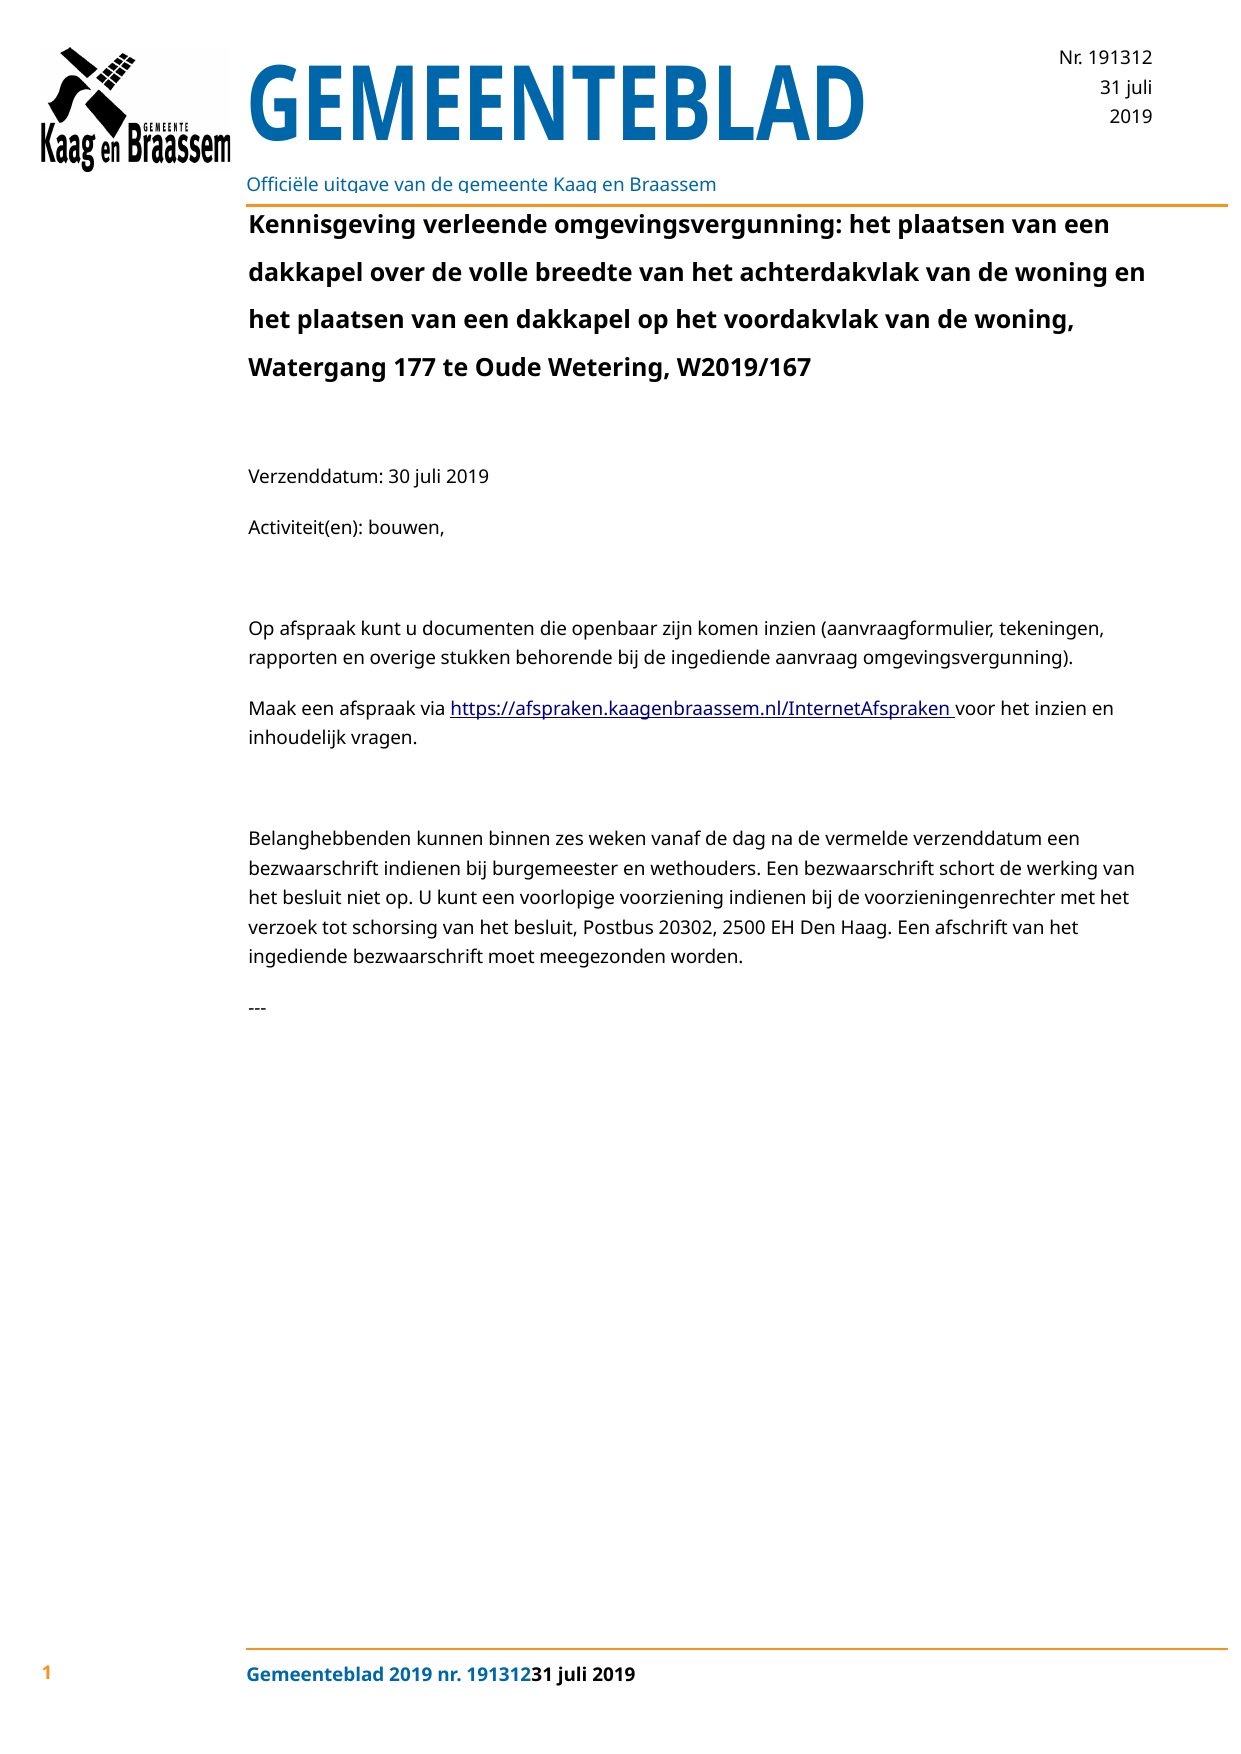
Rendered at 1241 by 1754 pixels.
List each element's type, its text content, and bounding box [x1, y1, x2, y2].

text Activiteit(en): bouwen, [248, 514, 1152, 540]
text Op afspraak kunt u documenten die openbaar zijn komen inzien (aanvraagformulier, tekeningen, rapporten en overige stukken behorende bij de ingediende aanvraag omgevingsvergunning). [248, 615, 1152, 670]
text --- [248, 994, 1152, 1020]
text Maak een afspraak via https://afspraken.kaagenbraassem.nl/InternetAfspraken voor het inzien en inhoudelijk vragen. [248, 695, 1152, 750]
text Belanghebbenden kunnen binnen zes weken vanaf de dag na de vermelde verzenddatum een bezwaarschrift indienen bij burgemeester en wethouders. Een bezwaarschrift schort de werking van het besluit niet op. U kunt een voorlopige voorziening indienen bij de voorzieningenrechter met het verzoek tot schorsing van het besluit, Postbus 20302, 2500 EH Den Haag. Een afschrift van het ingediende bezwaarschrift moet meegezonden worden. [248, 825, 1152, 969]
text Kennisgeving verleende omgevingsvergunning: het plaatsen van een dakkapel over de volle breedte van het achterdakvlak van de woning en het plaatsen van een dakkapel op het voordakvlak van de woning, Watergang 177 te Oude Wetering, W2019/167 [248, 207, 1152, 384]
picture [41, 47, 231, 172]
text Verzenddatum: 30 juli 2019 [248, 463, 1152, 489]
